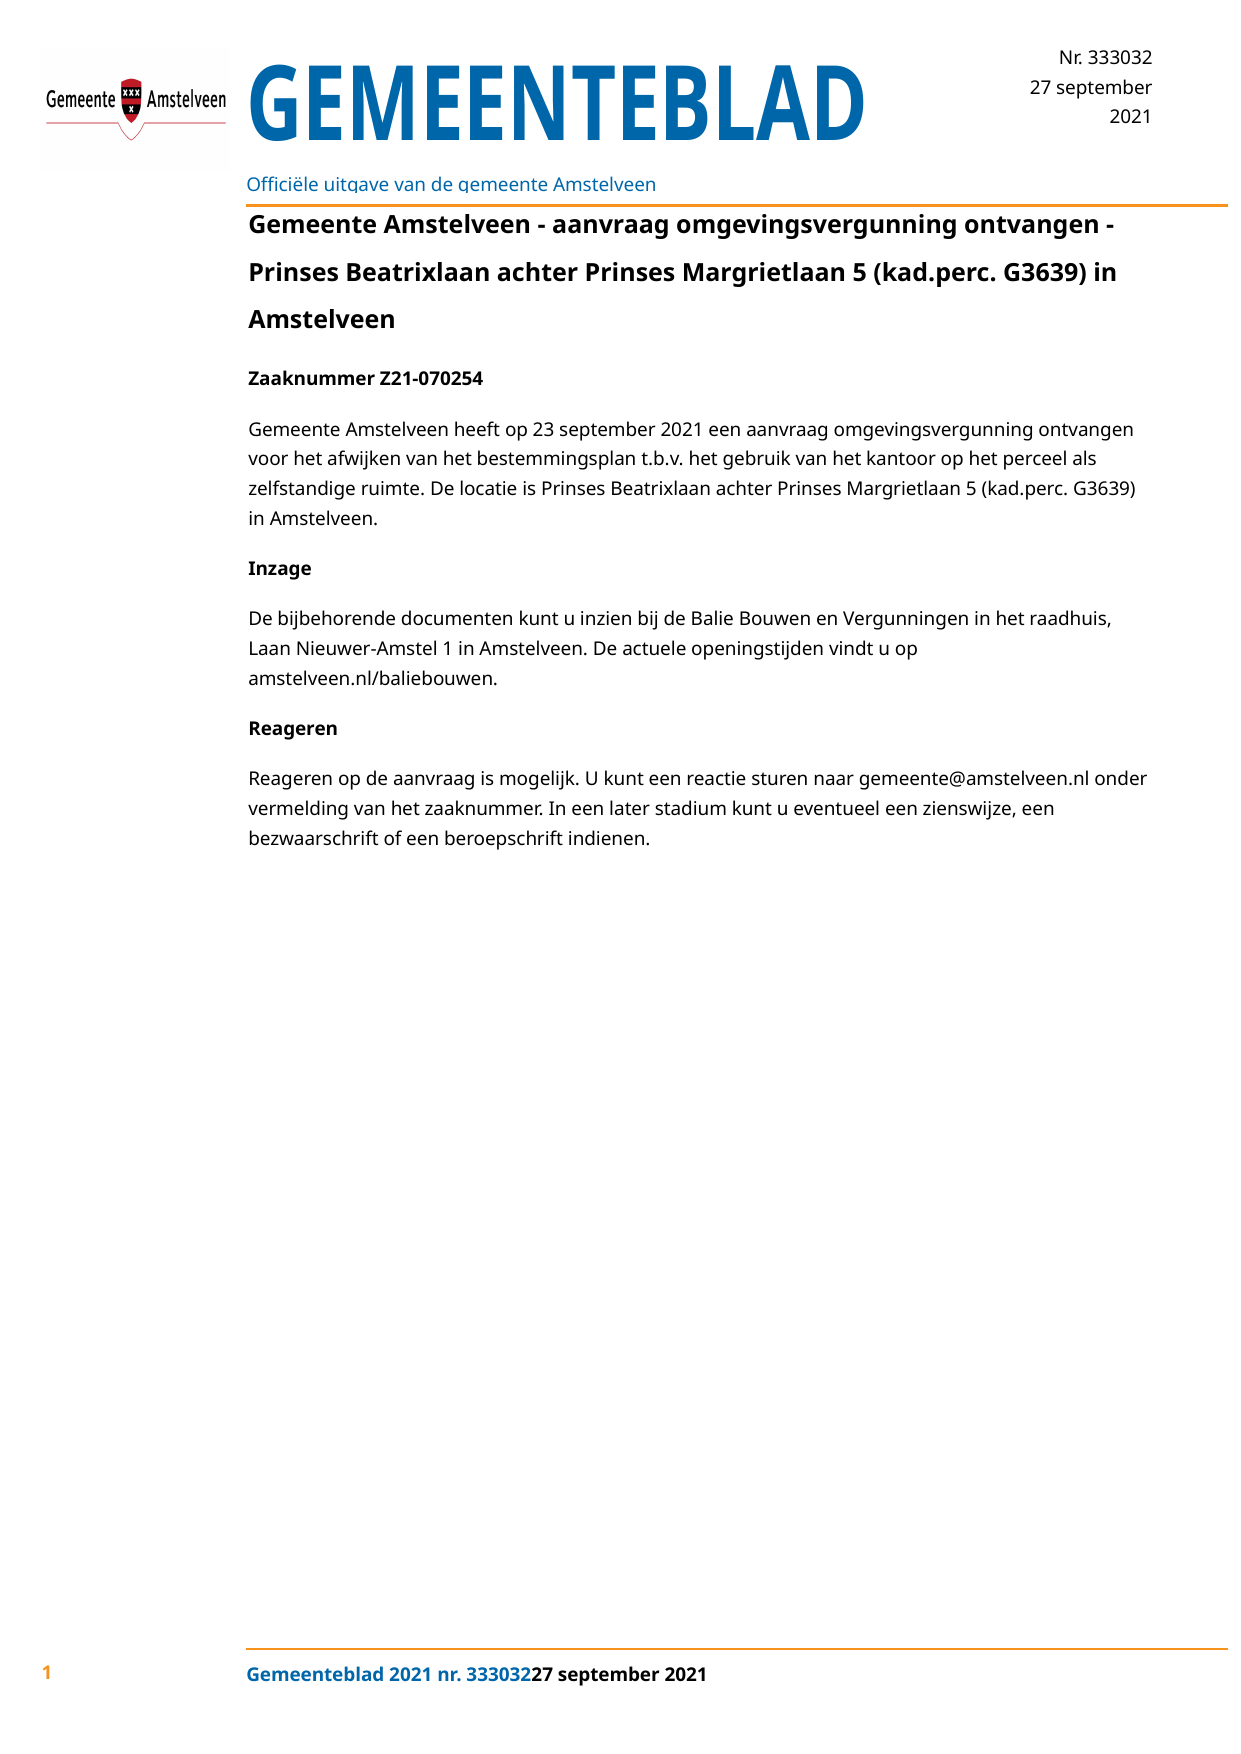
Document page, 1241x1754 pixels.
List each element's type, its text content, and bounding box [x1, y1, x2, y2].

text Reageren op de aanvraag is mogelijk. U kunt een reactie sturen naar gemeente@amstelveen.nl onder vermelding van het zaaknummer. In een later stadium kunt u eventueel een zienswijze, een bezwaarschrift of een beroepschrift indienen. [248, 766, 1152, 850]
text Inzage [248, 555, 1152, 581]
text Reageren [248, 715, 1152, 741]
text Gemeente Amstelveen - aanvraag omgevingsvergunning ontvangen - Prinses Beatrixlaan achter Prinses Margrietlaan 5 (kad.perc. G3639) in Amstelveen [248, 207, 1152, 336]
text De bijbehorende documenten kunt u inzien bij de Balie Bouwen en Vergunningen in het raadhuis, Laan Nieuwer-Amstel 1 in Amstelveen. De actuele openingstijden vindt u op amstelveen.nl/baliebouwen. [248, 606, 1152, 690]
text Zaaknummer Z21-070254 [248, 366, 1152, 391]
picture [41, 47, 231, 172]
text Gemeente Amstelveen heeft op 23 september 2021 een aanvraag omgevingsvergunning ontvangen voor het afwijken van het bestemmingsplan t.b.v. het gebruik van het kantoor op het perceel als zelfstandige ruimte. De locatie is Prinses Beatrixlaan achter Prinses Margrietlaan 5 (kad.perc. G3639) in Amstelveen. [248, 416, 1152, 530]
